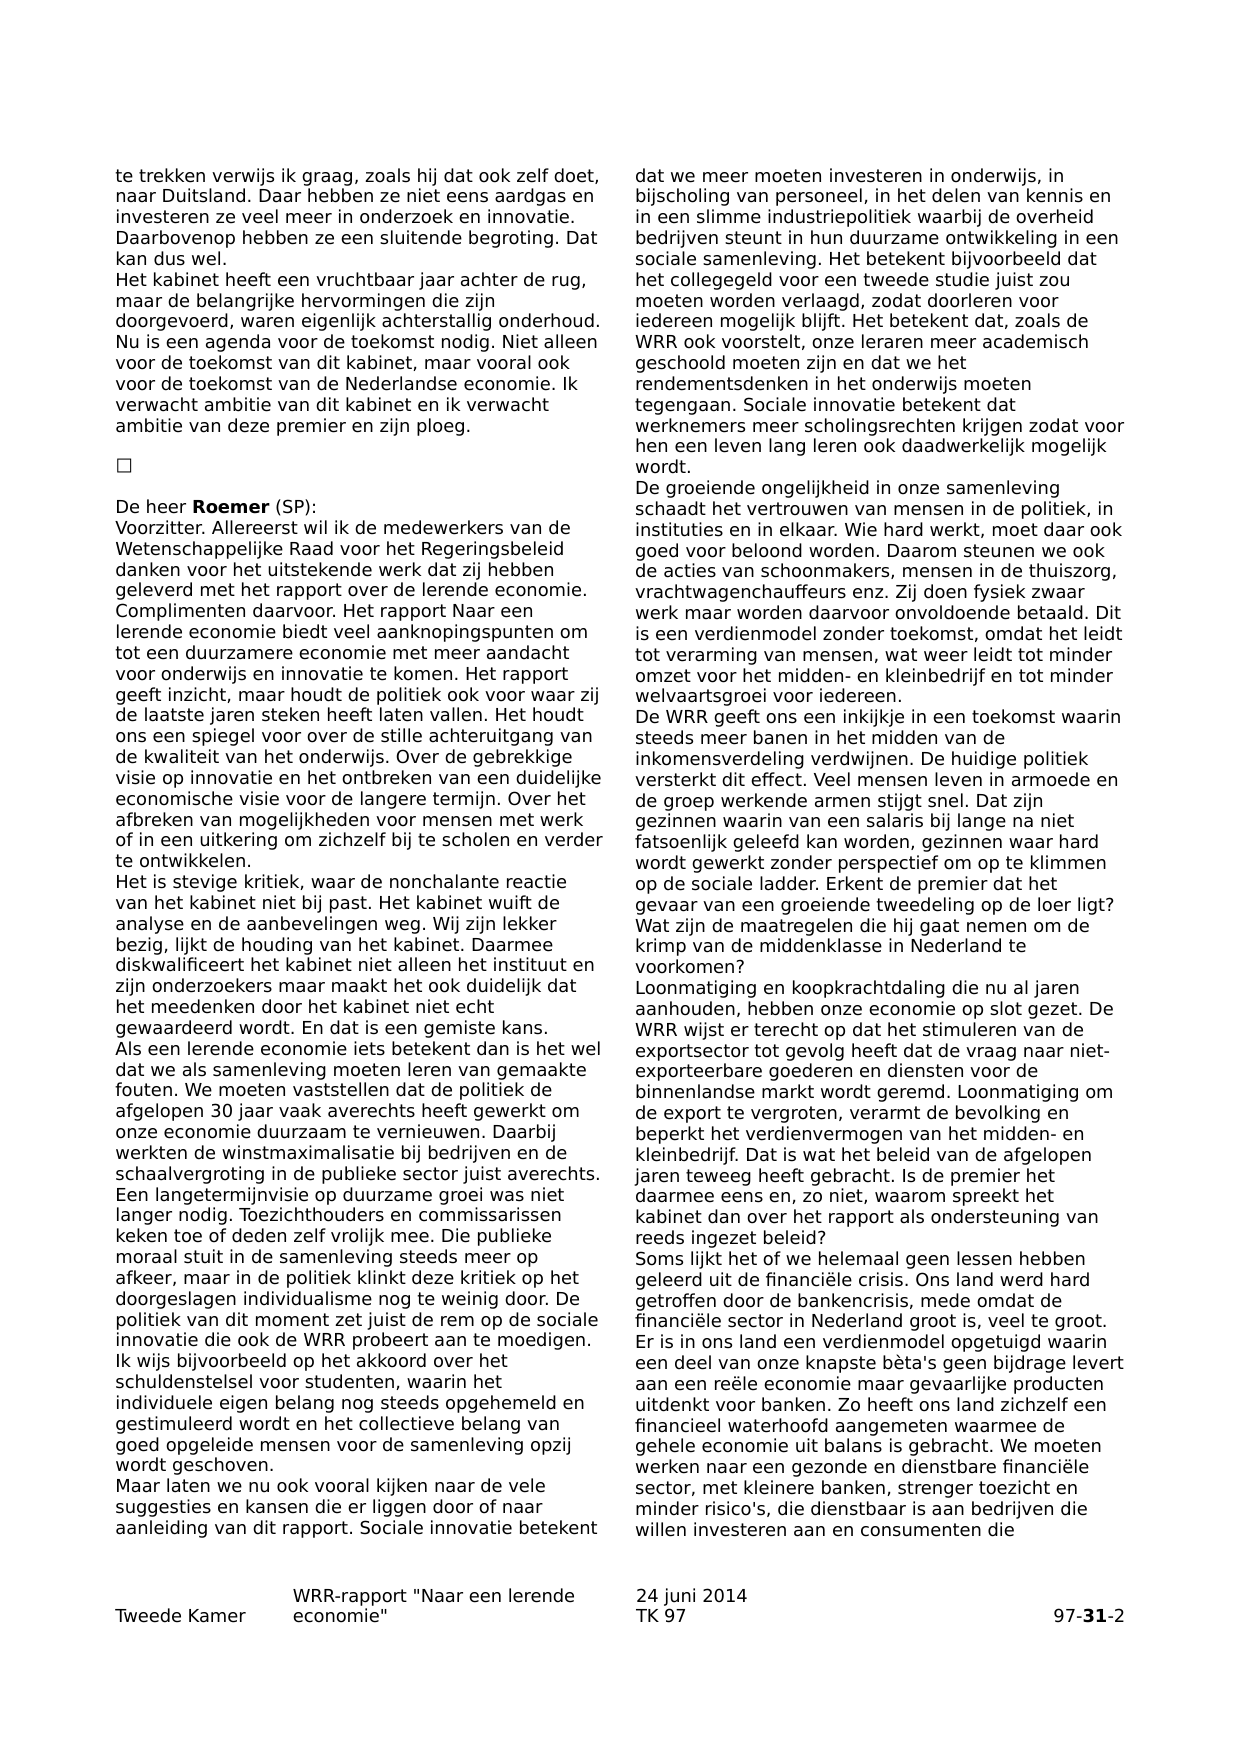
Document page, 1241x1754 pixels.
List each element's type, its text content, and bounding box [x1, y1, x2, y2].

text Voorzitter. Allereerst wil ik de medewerkers van de Wetenschappelijke Raad voor het Regeringsbeleid danken voor het uitstekende werk dat zij hebben geleverd met het rapport over de lerende economie. Complimenten daarvoor. Het rapport Naar een lerende economie biedt veel aanknopingspunten om tot een duurzamere economie met meer aandacht voor onderwijs en innovatie te komen. Het rapport geeft inzicht, maar houdt de politiek ook voor waar zij de laatste jaren steken heeft laten vallen. Het houdt ons een spiegel voor over de stille achteruitgang van de kwaliteit van het onderwijs. Over de gebrekkige visie op innovatie en het ontbreken van een duidelijke economische visie voor de langere termijn. Over het afbreken van mogelijkheden voor mensen met werk of in een uitkering om zichzelf bij te scholen en verder te ontwikkelen. [115, 518, 605, 872]
text Maar laten we nu ook vooral kijken naar de vele suggesties en kansen die er liggen door of naar aanleiding van dit rapport. Sociale innovatie betekent [115, 1476, 605, 1538]
text De WRR geeft ons een inkijkje in een toekomst waarin steeds meer banen in het midden van de inkomensverdeling verdwijnen. De huidige politiek versterkt dit effect. Veel mensen leven in armoede en de groep werkende armen stijgt snel. Dat zijn gezinnen waarin van een salaris bij lange na niet fatsoenlijk geleefd kan worden, gezinnen waar hard wordt gewerkt zonder perspectief om op te klimmen op de sociale ladder. Erkent de premier dat het gevaar van een groeiende tweedeling op de loer ligt? Wat zijn de maatregelen die hij gaat nemen om de krimp van de middenklasse in Nederland te voorkomen? [635, 707, 1125, 978]
text dat we meer moeten investeren in onderwijs, in bijscholing van personeel, in het delen van kennis en in een slimme industriepolitiek waarbij de overheid bedrijven steunt in hun duurzame ontwikkeling in een sociale samenleving. Het betekent bijvoorbeeld dat het collegegeld voor een tweede studie juist zou moeten worden verlaagd, zodat doorleren voor iedereen mogelijk blijft. Het betekent dat, zoals de WRR ook voorstelt, onze leraren meer academisch geschoold moeten zijn en dat we het rendementsdenken in het onderwijs moeten tegengaan. Sociale innovatie betekent dat werknemers meer scholingsrechten krijgen zodat voor hen een leven lang leren ook daadwerkelijk mogelijk wordt. [635, 165, 1125, 478]
text De groeiende ongelijkheid in onze samenleving schaadt het vertrouwen van mensen in de politiek, in instituties en in elkaar. Wie hard werkt, moet daar ook goed voor beloond worden. Daarom steunen we ook de acties van schoonmakers, mensen in de thuiszorg, vrachtwagenchauffeurs enz. Zij doen fysiek zwaar werk maar worden daarvoor onvoldoende betaald. Dit is een verdienmodel zonder toekomst, omdat het leidt tot verarming van mensen, wat weer leidt tot minder omzet voor het midden- en kleinbedrijf en tot minder welvaartsgroei voor iedereen. [635, 478, 1125, 707]
text Het kabinet heeft een vruchtbaar jaar achter de rug, maar de belangrijke hervormingen die zijn doorgevoerd, waren eigenlijk achterstallig onderhoud. Nu is een agenda voor de toekomst nodig. Niet alleen voor de toekomst van dit kabinet, maar vooral ook voor de toekomst van de Nederlandse economie. Ik verwacht ambitie van dit kabinet en ik verwacht ambitie van deze premier en zijn ploeg. [115, 269, 605, 436]
text Het is stevige kritiek, waar de nonchalante reactie van het kabinet niet bij past. Het kabinet wuift de analyse en de aanbevelingen weg. Wij zijn lekker bezig, lijkt de houding van het kabinet. Daarmee diskwalificeert het kabinet niet alleen het instituut en zijn onderzoekers maar maakt het ook duidelijk dat het meedenken door het kabinet niet echt gewaardeerd wordt. En dat is een gemiste kans. [115, 872, 605, 1038]
text Als een lerende economie iets betekent dan is het wel dat we als samenleving moeten leren van gemaakte fouten. We moeten vaststellen dat de politiek de afgelopen 30 jaar vaak averechts heeft gewerkt om onze economie duurzaam te vernieuwen. Daarbij werkten de winstmaximalisatie bij bedrijven en de schaalvergroting in de publieke sector juist averechts. Een langetermijnvisie op duurzame groei was niet langer nodig. Toezichthouders en commissarissen keken toe of deden zelf vrolijk mee. Die publieke moraal stuit in de samenleving steeds meer op afkeer, maar in de politiek klinkt deze kritiek op het doorgeslagen individualisme nog te weinig door. De politiek van dit moment zet juist de rem op de sociale innovatie die ook de WRR probeert aan te moedigen. Ik wijs bijvoorbeeld op het akkoord over het schuldenstelsel voor studenten, waarin het individuele eigen belang nog steeds opgehemeld en gestimuleerd wordt en het collectieve belang van goed opgeleide mensen voor de samenleving opzij wordt geschoven. [115, 1038, 605, 1476]
text Loonmatiging en koopkrachtdaling die nu al jaren aanhouden, hebben onze economie op slot gezet. De WRR wijst er terecht op dat het stimuleren van de exportsector tot gevolg heeft dat de vraag naar niet-exporteerbare goederen en diensten voor de binnenlandse markt wordt geremd. Loonmatiging om de export te vergroten, verarmt de bevolking en beperkt het verdienvermogen van het midden- en kleinbedrijf. Dat is wat het beleid van de afgelopen jaren teweeg heeft gebracht. Is de premier het daarmee eens en, zo niet, waarom spreekt het kabinet dan over het rapport als ondersteuning van reeds ingezet beleid? [635, 978, 1125, 1249]
text ⬜ [115, 456, 605, 477]
text De heer Roemer (SP): [115, 497, 605, 518]
text Soms lijkt het of we helemaal geen lessen hebben geleerd uit de financiële crisis. Ons land werd hard getroffen door de bankencrisis, mede omdat de financiële sector in Nederland groot is, veel te groot. Er is in ons land een verdienmodel opgetuigd waarin een deel van onze knapste bèta's geen bijdrage levert aan een reële economie maar gevaarlijke producten uitdenkt voor banken. Zo heeft ons land zichzelf een financieel waterhoofd aangemeten waarmee de gehele economie uit balans is gebracht. We moeten werken naar een gezonde en dienstbare financiële sector, met kleinere banken, strenger toezicht en minder risico's, die dienstbaar is aan bedrijven die willen investeren aan en consumenten die [635, 1249, 1125, 1540]
text te trekken verwijs ik graag, zoals hij dat ook zelf doet, naar Duitsland. Daar hebben ze niet eens aardgas en investeren ze veel meer in onderzoek en innovatie. Daarbovenop hebben ze een sluitende begroting. Dat kan dus wel. [115, 165, 605, 269]
